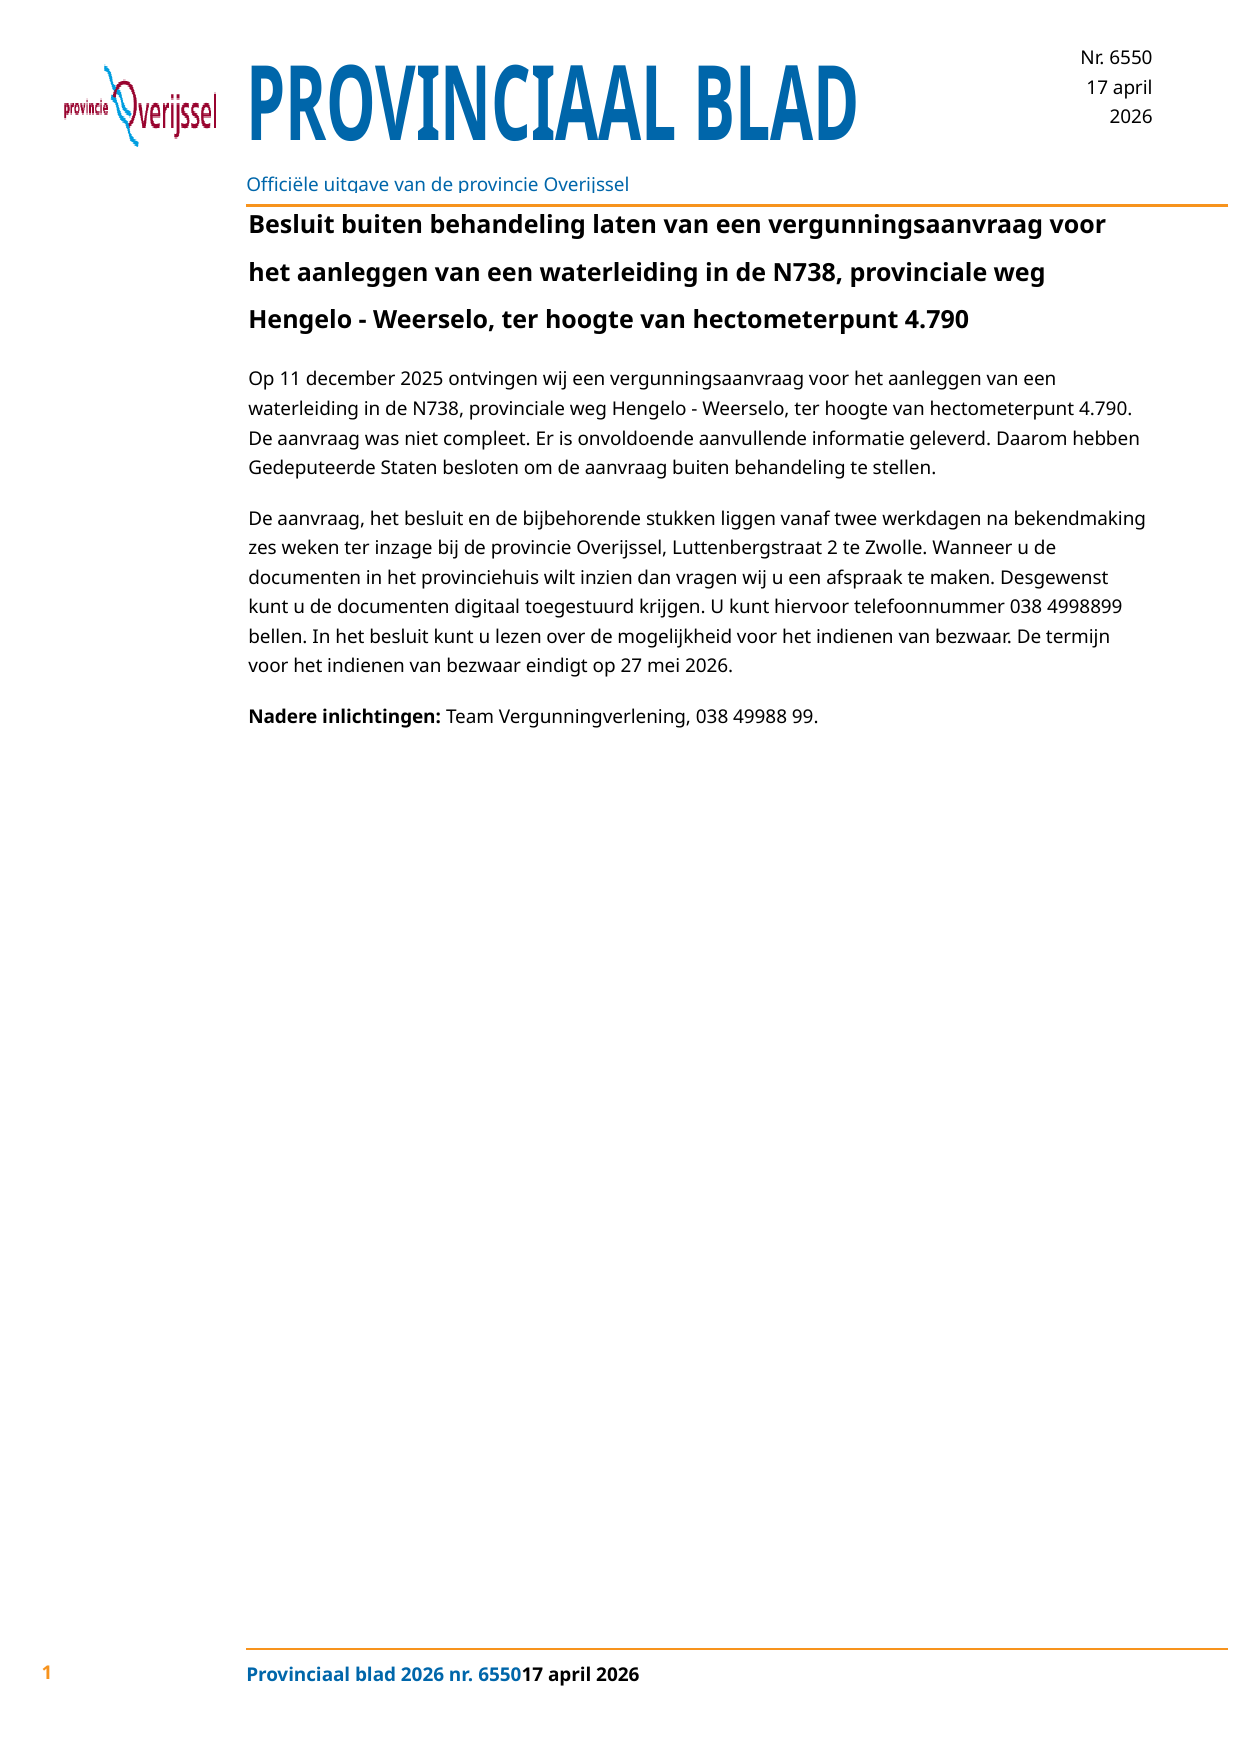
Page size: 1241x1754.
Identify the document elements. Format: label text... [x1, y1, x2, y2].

text Nadere inlichtingen: Team Vergunningverlening, 038 49988 99. [248, 703, 1152, 729]
text Op 11 december 2025 ontvingen wij een vergunningsaanvraag voor het aanleggen van een waterleiding in de N738, provinciale weg Hengelo - Weerselo, ter hoogte van hectometerpunt 4.790. De aanvraag was niet compleet. Er is onvoldoende aanvullende informatie geleverd. Daarom hebben Gedeputeerde Staten besloten om de aanvraag buiten behandeling te stellen. [248, 366, 1152, 480]
picture [41, 47, 231, 172]
text Besluit buiten behandeling laten van een vergunningsaanvraag voor het aanleggen van een waterleiding in de N738, provinciale weg Hengelo - Weerselo, ter hoogte van hectometerpunt 4.790 [248, 207, 1152, 336]
text De aanvraag, het besluit en de bijbehorende stukken liggen vanaf twee werkdagen na bekendmaking zes weken ter inzage bij de provincie Overijssel, Luttenbergstraat 2 te Zwolle. Wanneer u de documenten in het provinciehuis wilt inzien dan vragen wij u een afspraak te maken. Desgewenst kunt u de documenten digitaal toegestuurd krijgen. U kunt hiervoor telefoonnummer 038 4998899 bellen. In het besluit kunt u lezen over de mogelijkheid voor het indienen van bezwaar. De termijn voor het indienen van bezwaar eindigt op 27 mei 2026. [248, 505, 1152, 678]
